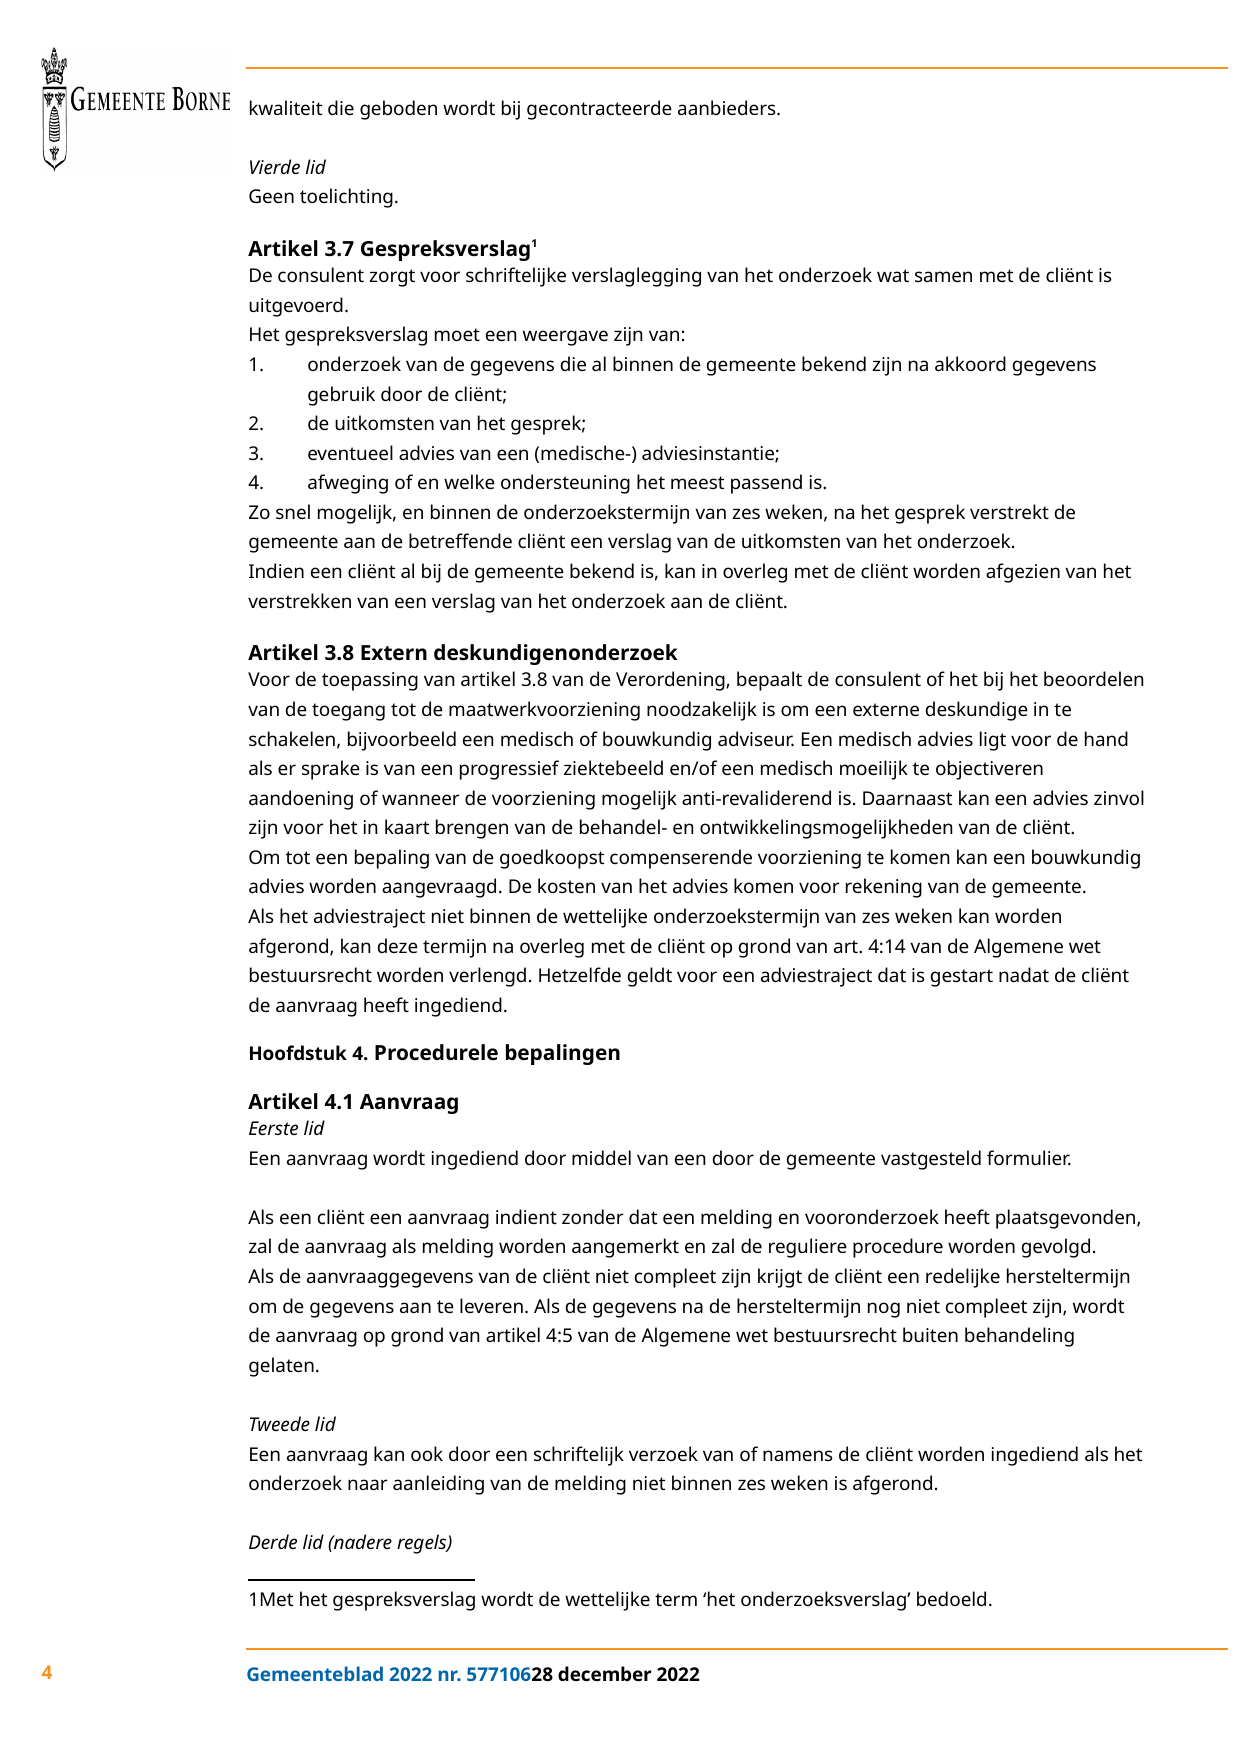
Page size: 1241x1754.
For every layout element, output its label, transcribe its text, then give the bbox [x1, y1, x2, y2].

text Hoofdstuk 4. Procedurele bepalingen [248, 1038, 1152, 1066]
text Artikel 4.1 Aanvraag [248, 1087, 1152, 1115]
text Het gespreksverslag moet een weergave zijn van: [248, 322, 1152, 347]
list eventueel advies van een (medische-) adviesinstantie; [248, 440, 1152, 466]
text Met het gespreksverslag wordt de wettelijke term ‘het onderzoeksverslag’ bedoeld. [248, 1586, 1152, 1612]
text Een aanvraag wordt ingediend door middel van een door de gemeente vastgesteld formulier. [248, 1145, 1152, 1171]
text kwaliteit die geboden wordt bij gecontracteerde aanbieders. [248, 95, 1152, 121]
list afweging of en welke ondersteuning het meest passend is. [248, 469, 1152, 495]
text Voor de toepassing van artikel 3.8 van de Verordening, bepaalt de consulent of het bij het beoordelen van de toegang tot de maatwerkvoorziening noodzakelijk is om een externe deskundige in te schakelen, bijvoorbeeld een medisch of bouwkundig adviseur. Een medisch advies ligt voor de hand als er sprake is van een progressief ziektebeeld en/of een medisch moeilijk te objectiveren aandoening of wanneer de voorziening mogelijk anti-revaliderend is. Daarnaast kan een advies zinvol zijn voor het in kaart brengen van de behandel- en ontwikkelingsmogelijkheden van de cliënt. [248, 667, 1152, 840]
text Geen toelichting. [248, 183, 1152, 209]
text Derde lid (nadere regels) [248, 1529, 1152, 1555]
picture [41, 47, 231, 172]
text Om tot een bepaling van de goedkoopst compenserende voorziening te komen kan een bouwkundig advies worden aangevraagd. De kosten van het advies komen voor rekening van de gemeente. [248, 844, 1152, 899]
list onderzoek van de gegevens die al binnen de gemeente bekend zijn na akkoord gegevens gebruik door de cliënt; [248, 351, 1152, 406]
text Eerste lid [248, 1115, 1152, 1141]
text Een aanvraag kan ook door een schriftelijk verzoek van of namens de cliënt worden ingediend als het onderzoek naar aanleiding van de melding niet binnen zes weken is afgerond. [248, 1441, 1152, 1496]
text De consulent zorgt voor schriftelijke verslaglegging van het onderzoek wat samen met de cliënt is uitgevoerd. [248, 262, 1152, 318]
text Tweede lid [248, 1411, 1152, 1437]
text Indien een cliënt al bij de gemeente bekend is, kan in overleg met de cliënt worden afgezien van het verstrekken van een verslag van het onderzoek aan de cliënt. [248, 558, 1152, 613]
text Als een cliënt een aanvraag indient zonder dat een melding en vooronderzoek heeft plaatsgevonden, zal de aanvraag als melding worden aangemerkt en zal de reguliere procedure worden gevolgd. [248, 1204, 1152, 1259]
text Vierde lid [248, 154, 1152, 180]
text Zo snel mogelijk, en binnen de onderzoekstermijn van zes weken, na het gesprek verstrekt de gemeente aan de betreffende cliënt een verslag van de uitkomsten van het onderzoek. [248, 499, 1152, 554]
text Als de aanvraaggegevens van de cliënt niet compleet zijn krijgt de cliënt een redelijke hersteltermijn om de gegevens aan te leveren. Als de gegevens na de hersteltermijn nog niet compleet zijn, wordt de aanvraag op grond van artikel 4:5 van de Algemene wet bestuursrecht buiten behandeling gelaten. [248, 1263, 1152, 1378]
text Artikel 3.7 Gespreksverslag [248, 234, 1152, 262]
text Artikel 3.8 Extern deskundigenonderzoek [248, 638, 1152, 667]
text Als het adviestraject niet binnen de wettelijke onderzoekstermijn van zes weken kan worden afgerond, kan deze termijn na overleg met de cliënt op grond van art. 4:14 van de Algemene wet bestuursrecht worden verlengd. Hetzelfde geldt voor een adviestraject dat is gestart nadat de cliënt de aanvraag heeft ingediend. [248, 903, 1152, 1018]
list de uitkomsten van het gesprek; [248, 410, 1152, 436]
